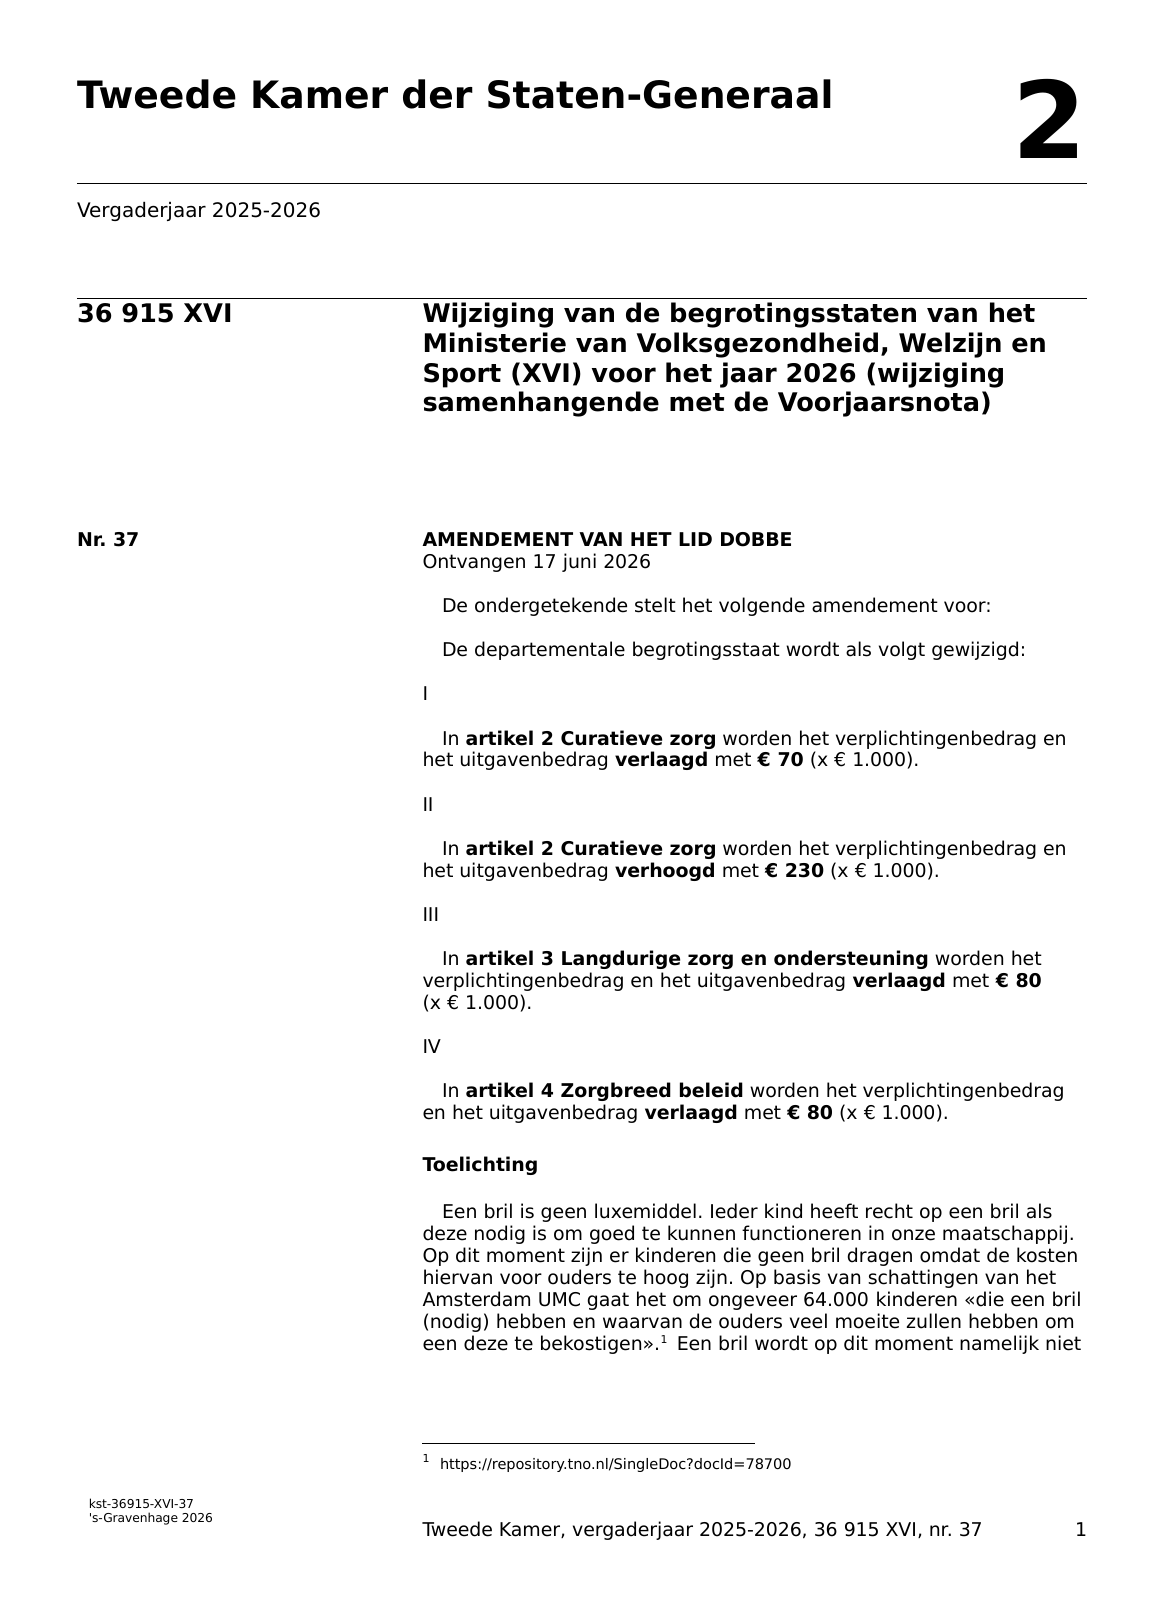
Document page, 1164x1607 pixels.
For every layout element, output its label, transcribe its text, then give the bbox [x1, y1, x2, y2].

table_header 2 [886, 59, 1087, 183]
text In artikel 3 Langdurige zorg en ondersteuning worden het verplichtingenbedrag en het uitgavenbedrag verlaagd met € 80 (x € 1.000). [422, 948, 1087, 1014]
text https://repository.tno.nl/SingleDoc?docId=78700 [422, 1452, 1087, 1474]
text I [422, 683, 1087, 705]
text II [422, 793, 1087, 816]
text De ondergetekende stelt het volgende amendement voor: [422, 595, 1087, 617]
text III [422, 904, 1087, 926]
text De departementale begrotingsstaat wordt als volgt gewijzigd: [422, 639, 1087, 661]
text In artikel 2 Curatieve zorg worden het verplichtingenbedrag en het uitgavenbedrag verhoogd met € 230 (x € 1.000). [422, 838, 1087, 882]
text kst-36915-XVI-37 [88, 1497, 323, 1511]
text In artikel 4 Zorgbreed beleid worden het verplichtingenbedrag en het uitgavenbedrag verlaagd met € 80 (x € 1.000). [422, 1080, 1087, 1124]
text Ontvangen 17 juni 2026 [422, 551, 1087, 573]
text IV [422, 1036, 1087, 1058]
text Een bril is geen luxemiddel. Ieder kind heeft recht op een bril als deze nodig is om goed te kunnen functioneren in onze maatschappij. Op dit moment zijn er kinderen die geen bril dragen omdat de kosten hiervan voor ouders te hoog zijn. Op basis van schattingen van het Amsterdam UMC gaat het om ongeveer 64.000 kinderen «die een bril (nodig) hebben en waarvan de ouders veel moeite zullen hebben om een deze te bekostigen». Een bril wordt op dit moment namelijk niet [422, 1201, 1087, 1355]
subtitle Nr. 37 AMENDEMENT VAN HET LID DOBBE [77, 529, 1087, 551]
subtitle Toelichting [422, 1154, 1087, 1176]
table_header Tweede Kamer der Staten-Generaal [77, 59, 886, 183]
table_cell Vergaderjaar 2025-2026 [77, 184, 1087, 298]
text In artikel 2 Curatieve zorg worden het verplichtingenbedrag en het uitgavenbedrag verlaagd met € 70 (x € 1.000). [422, 727, 1087, 771]
text 's-Gravenhage 2026 [88, 1511, 323, 1525]
subtitle 36 915 XVI Wijziging van de begrotingsstaten van het Ministerie van Volksgezondheid, Welzijn en Sport (XVI) voor het jaar 2026 (wijziging samenhangende met de Voorjaarsnota) [77, 299, 1087, 418]
